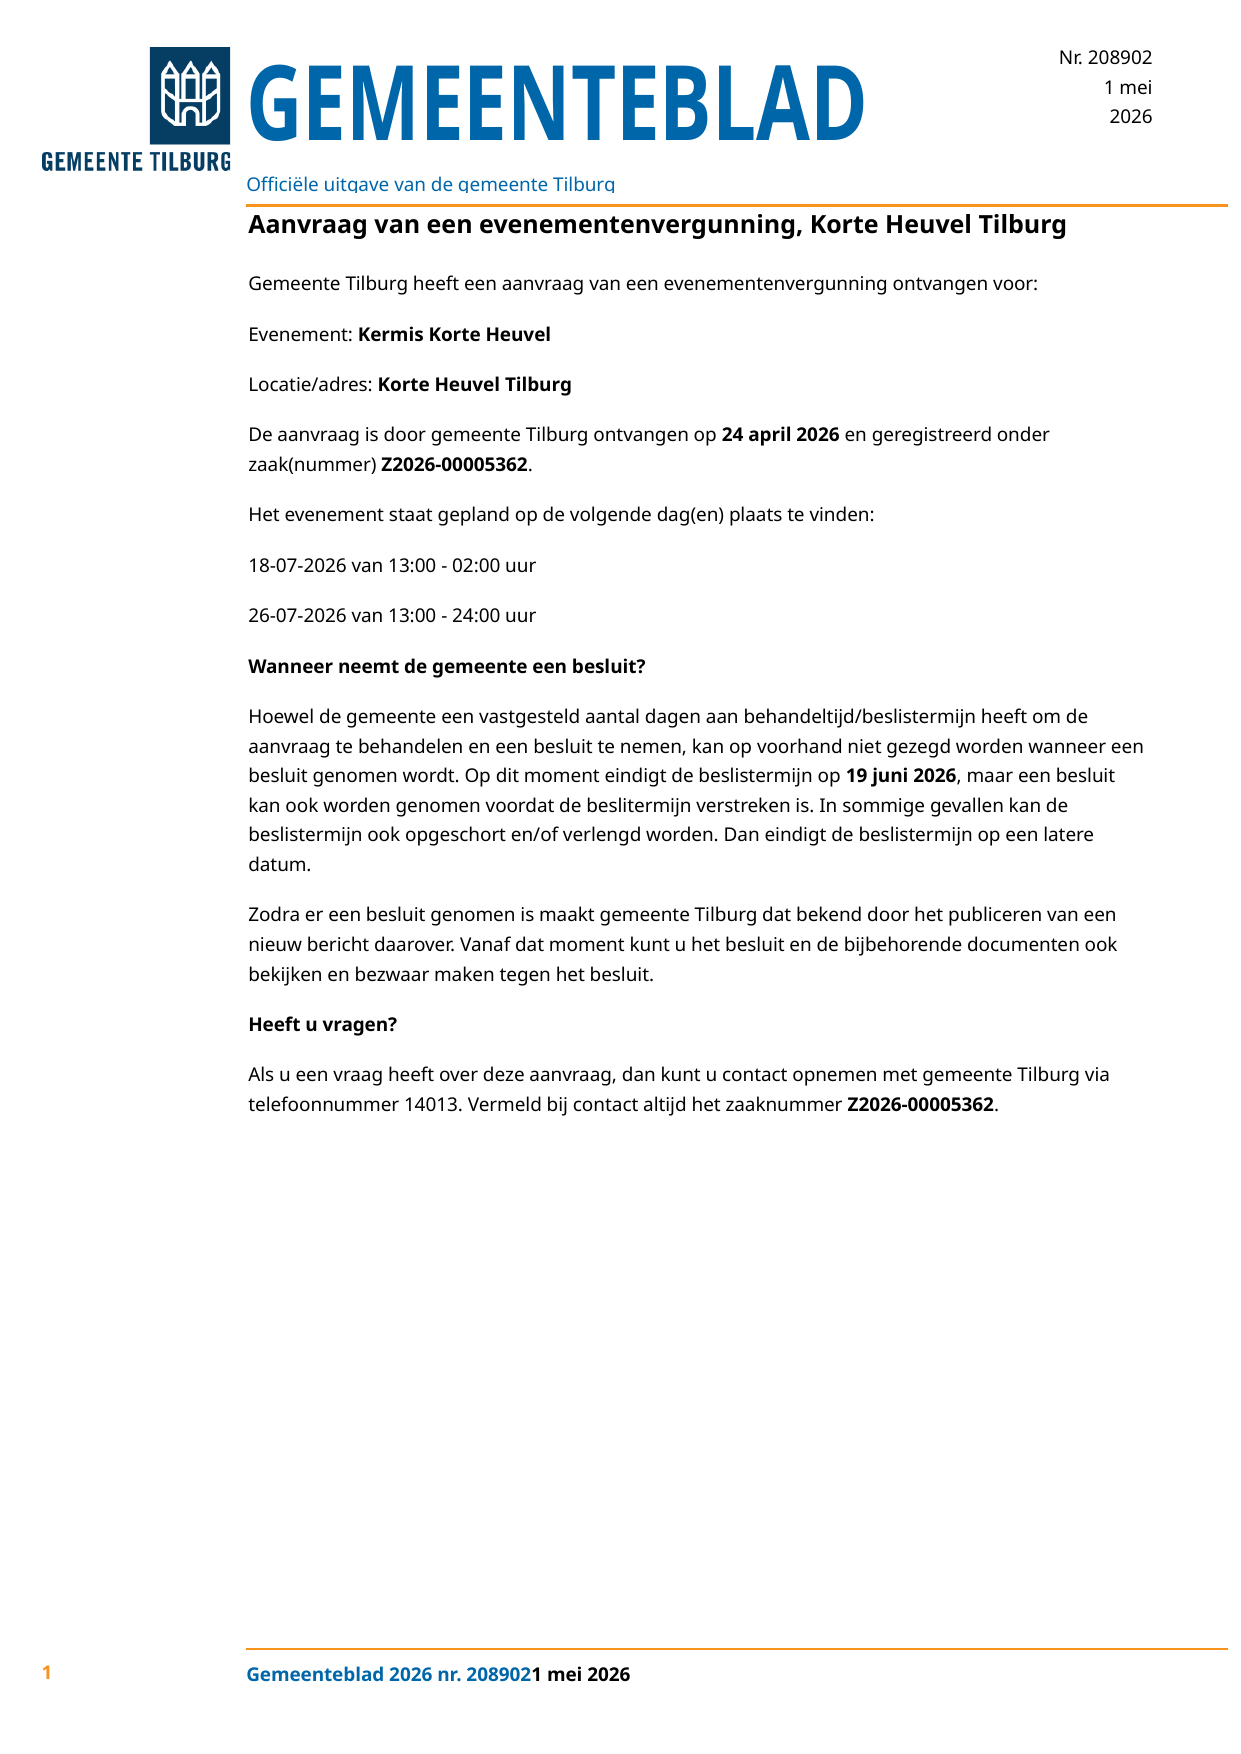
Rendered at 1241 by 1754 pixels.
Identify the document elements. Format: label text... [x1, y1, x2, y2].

text Evenement: Kermis Korte Heuvel [248, 321, 1152, 346]
text Het evenement staat gepland op de volgende dag(en) plaats te vinden: [248, 502, 1152, 527]
text Aanvraag van een evenementenvergunning, Korte Heuvel Tilburg [248, 207, 1152, 241]
text Zodra er een besluit genomen is maakt gemeente Tilburg dat bekend door het publiceren van een nieuw bericht daarover. Vanaf dat moment kunt u het besluit en de bijbehorende documenten ook bekijken en bezwaar maken tegen het besluit. [248, 902, 1152, 986]
text 18-07-2026 van 13:00 - 02:00 uur [248, 552, 1152, 578]
text Locatie/adres: Korte Heuvel Tilburg [248, 371, 1152, 397]
text Hoewel de gemeente een vastgesteld aantal dagen aan behandeltijd/beslistermijn heeft om de aanvraag te behandelen en een besluit te nemen, kan op voorhand niet gezegd worden wanneer een besluit genomen wordt. Op dit moment eindigt de beslistermijn op 19 juni 2026, maar een besluit kan ook worden genomen voordat de beslitermijn verstreken is. In sommige gevallen kan de beslistermijn ook opgeschort en/of verlengd worden. Dan eindigt de beslistermijn op een latere datum. [248, 703, 1152, 877]
text De aanvraag is door gemeente Tilburg ontvangen op 24 april 2026 en geregistreerd onder zaak(nummer) Z2026-00005362. [248, 422, 1152, 477]
text Heeft u vragen? [248, 1011, 1152, 1037]
text Wanneer neemt de gemeente een besluit? [248, 653, 1152, 678]
text Gemeente Tilburg heeft een aanvraag van een evenementenvergunning ontvangen voor: [248, 270, 1152, 296]
picture [41, 47, 231, 172]
text 26-07-2026 van 13:00 - 24:00 uur [248, 602, 1152, 628]
text Als u een vraag heeft over deze aanvraag, dan kunt u contact opnemen met gemeente Tilburg via telefoonnummer 14013. Vermeld bij contact altijd het zaaknummer Z2026-00005362. [248, 1062, 1152, 1117]
